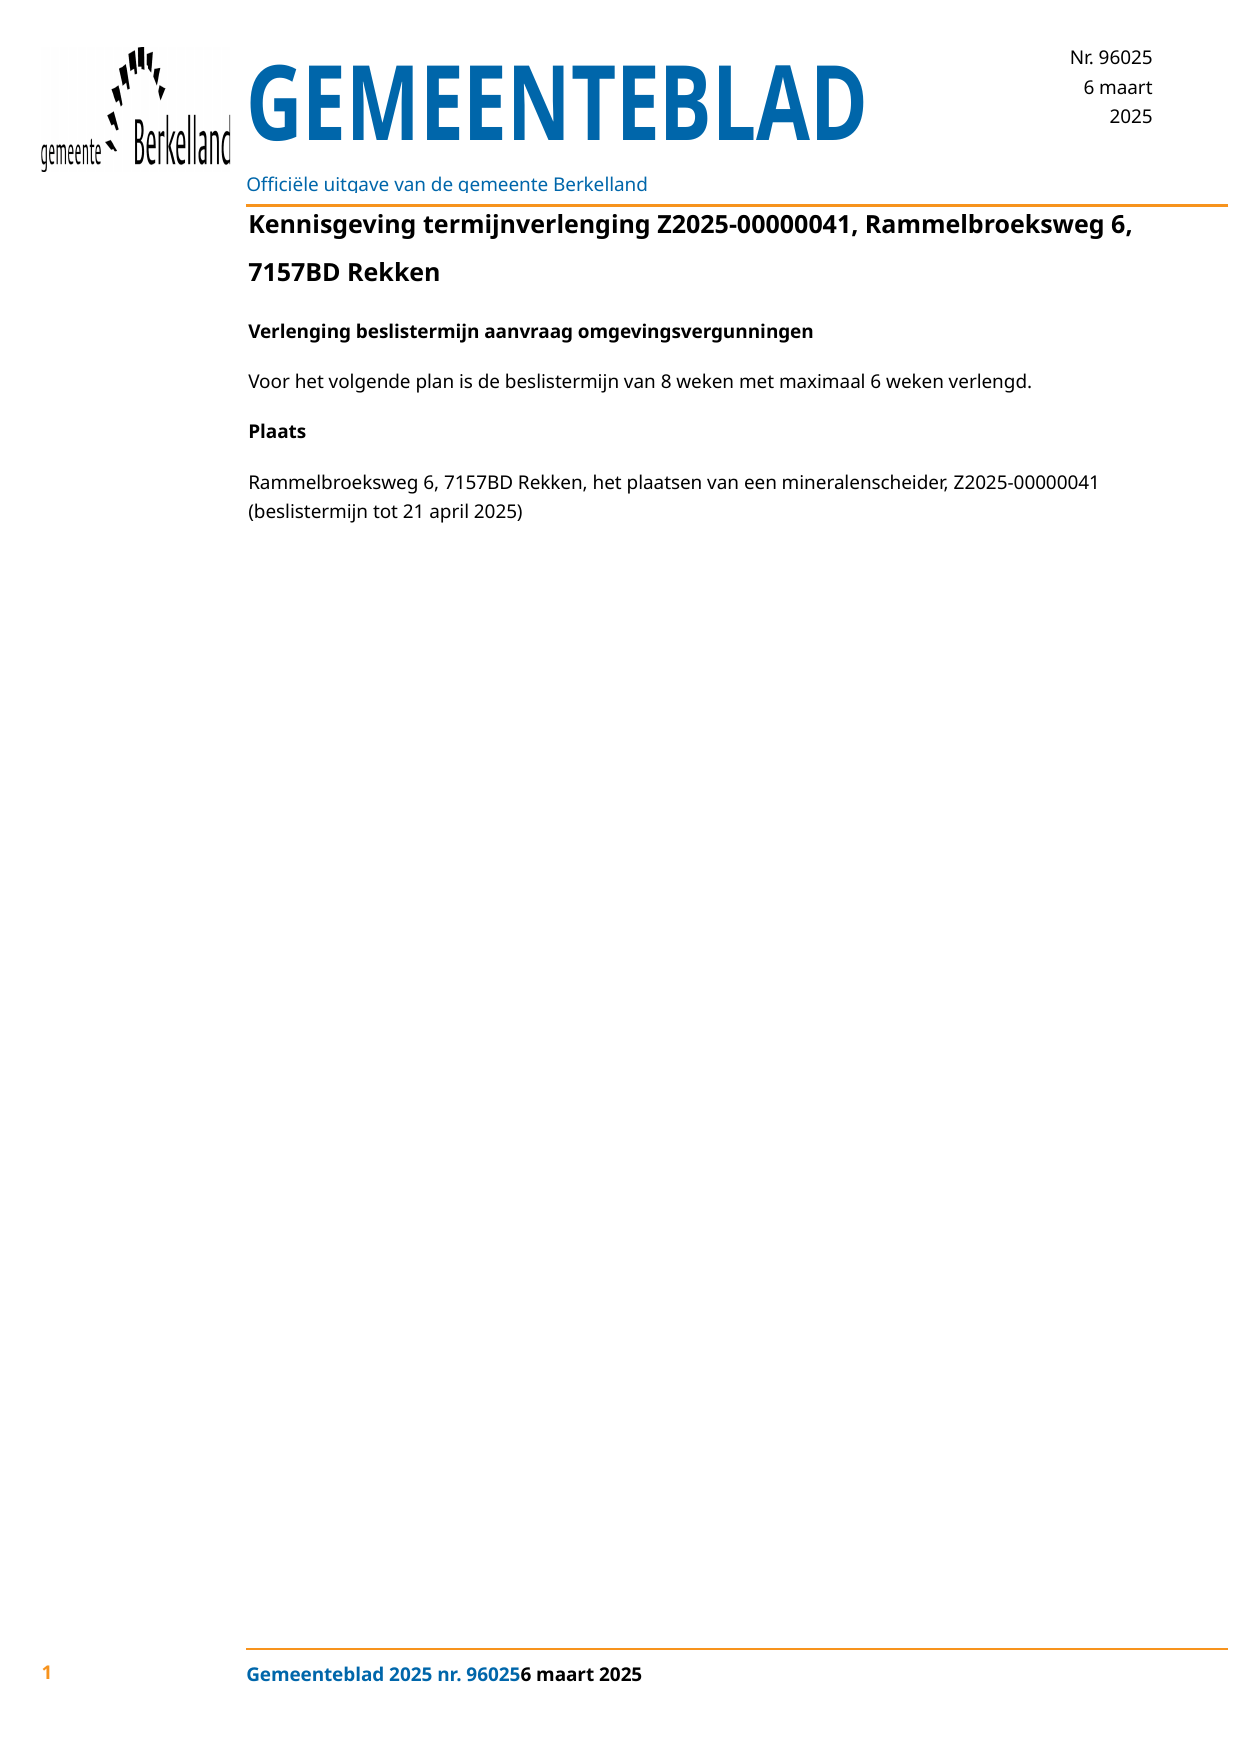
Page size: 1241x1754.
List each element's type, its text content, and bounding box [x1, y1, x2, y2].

picture [41, 47, 231, 172]
text Kennisgeving termijnverlenging Z2025-00000041, Rammelbroeksweg 6, 7157BD Rekken [248, 207, 1152, 288]
text Voor het volgende plan is de beslistermijn van 8 weken met maximaal 6 weken verlengd. [248, 368, 1152, 394]
text Rammelbroeksweg 6, 7157BD Rekken, het plaatsen van een mineralenscheider, Z2025-00000041 (beslistermijn tot 21 april 2025) [248, 469, 1152, 524]
text Verlenging beslistermijn aanvraag omgevingsvergunningen [248, 318, 1152, 344]
text Plaats [248, 419, 1152, 444]
